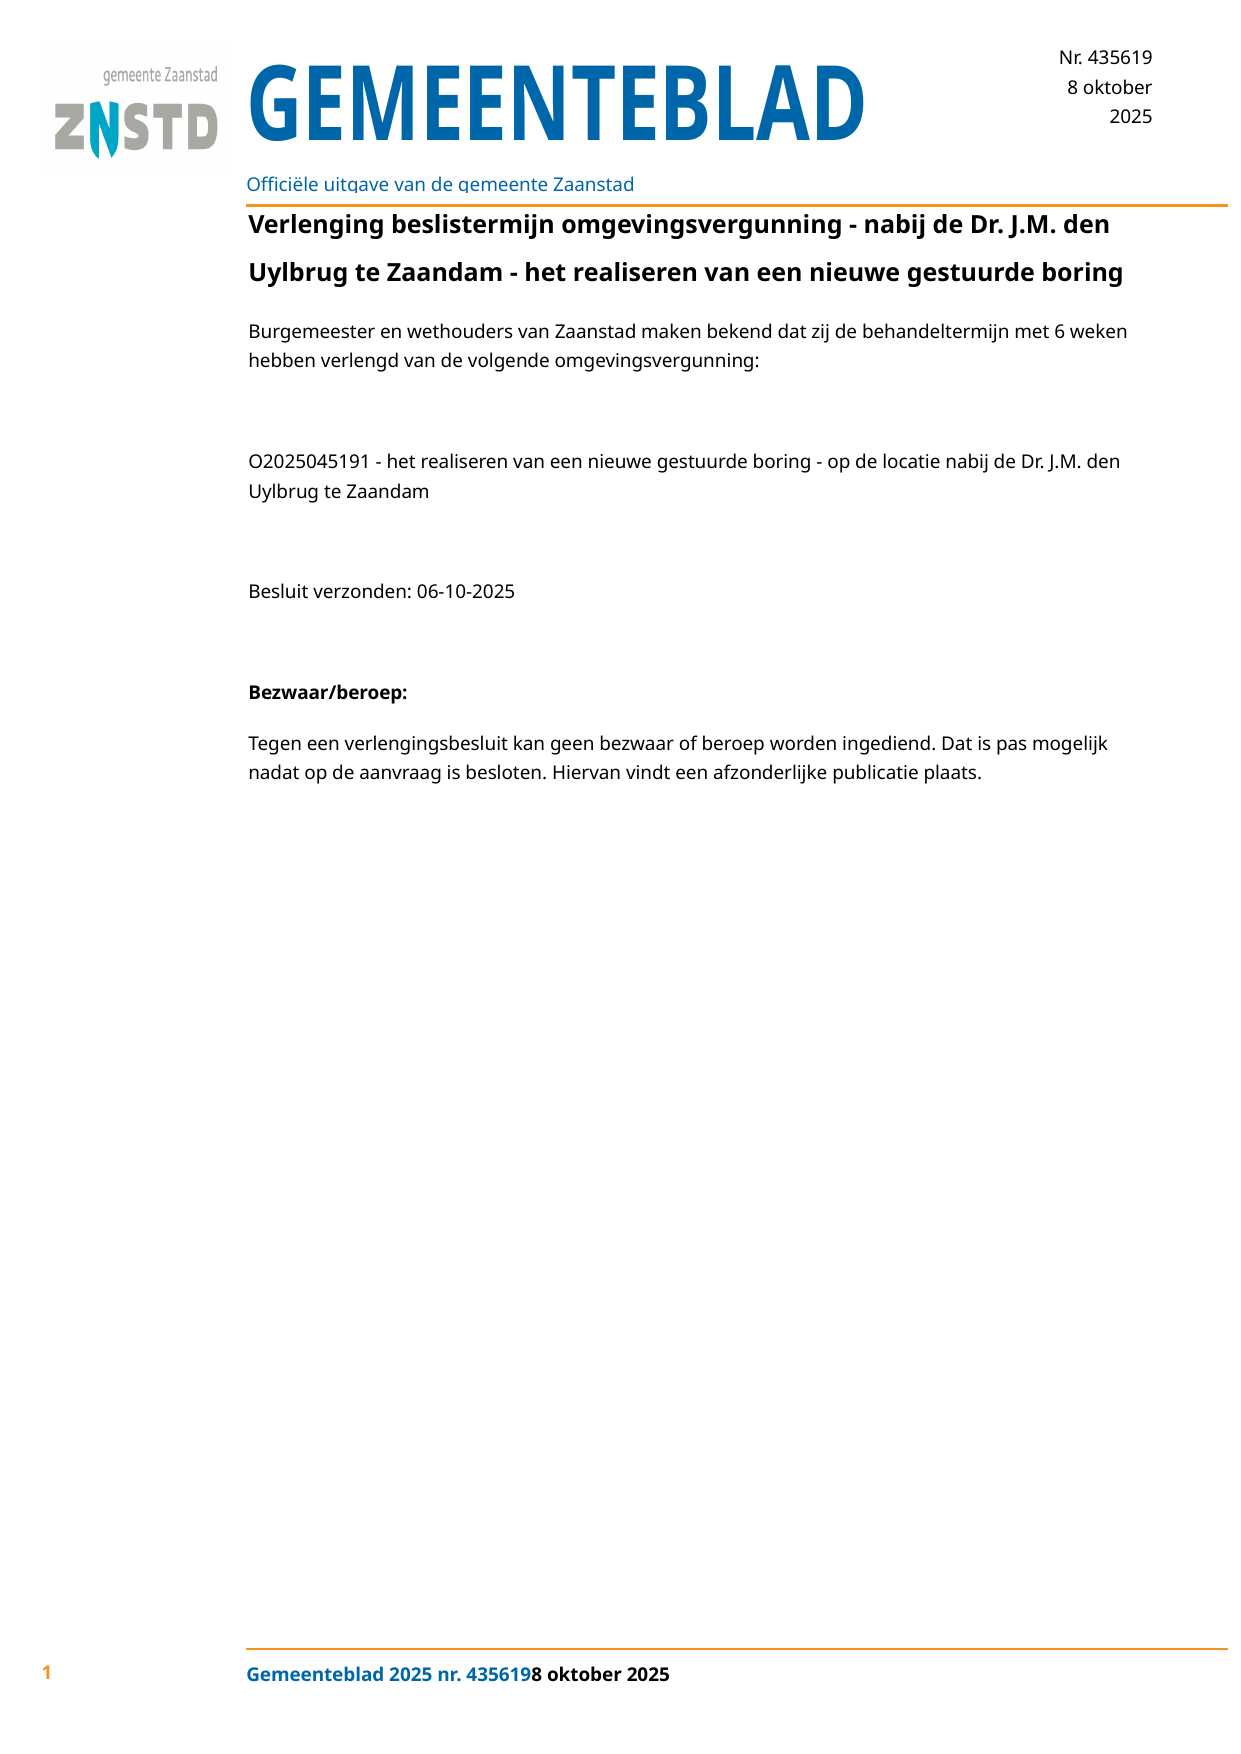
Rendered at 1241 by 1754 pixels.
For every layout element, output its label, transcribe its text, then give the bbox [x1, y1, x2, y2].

text Burgemeester en wethouders van Zaanstad maken bekend dat zij de behandeltermijn met 6 weken hebben verlengd van de volgende omgevingsvergunning: [248, 318, 1152, 373]
picture [41, 47, 231, 172]
text Tegen een verlengingsbesluit kan geen bezwaar of beroep worden ingediend. Dat is pas mogelijk nadat op de aanvraag is besloten. Hiervan vindt een afzonderlijke publicatie plaats. [248, 730, 1152, 785]
text Besluit verzonden: 06-10-2025 [248, 579, 1152, 604]
text Bezwaar/beroep: [248, 679, 1152, 705]
text O2025045191 - het realiseren van een nieuwe gestuurde boring - op de locatie nabij de Dr. J.M. den Uylbrug te Zaandam [248, 448, 1152, 504]
text Verlenging beslistermijn omgevingsvergunning - nabij de Dr. J.M. den Uylbrug te Zaandam - het realiseren van een nieuwe gestuurde boring [248, 207, 1152, 288]
